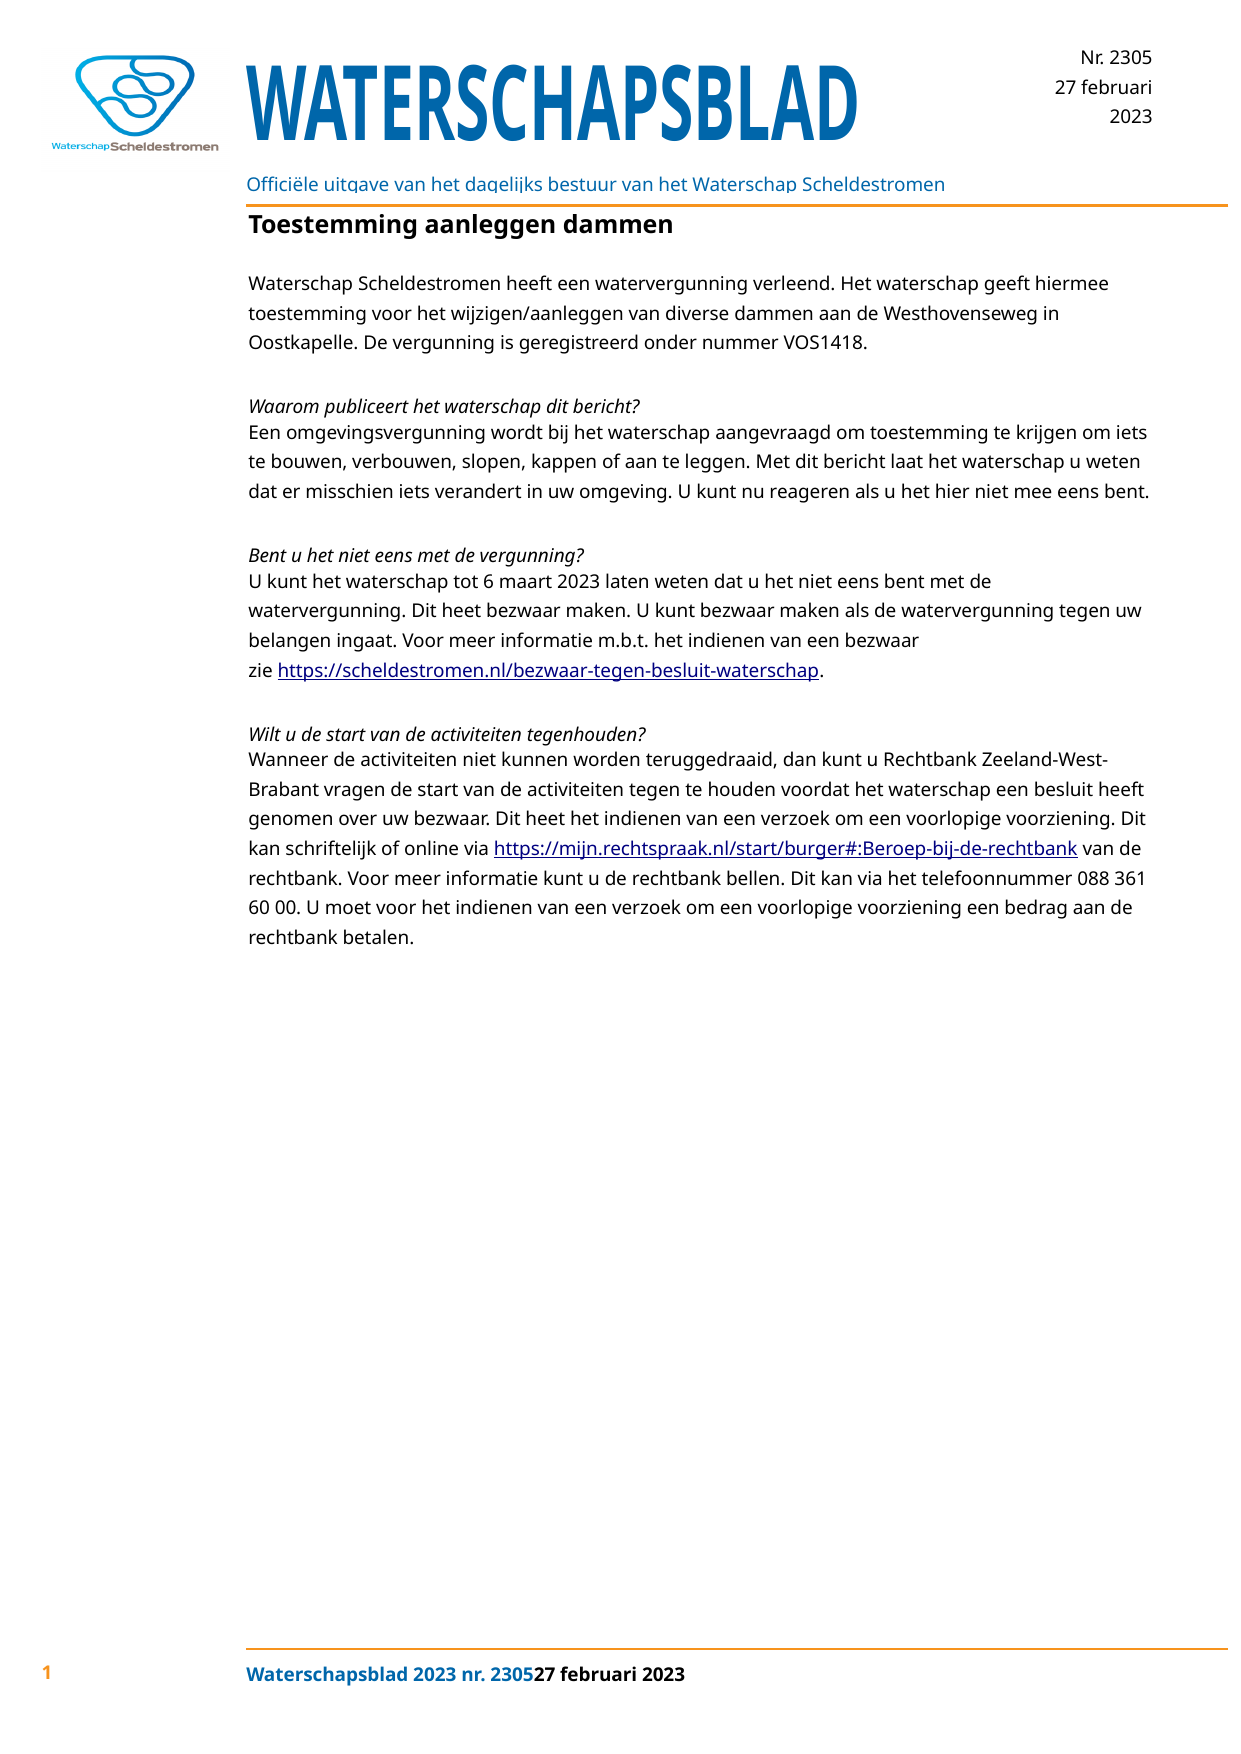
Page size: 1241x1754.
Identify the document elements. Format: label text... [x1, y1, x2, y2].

text Waterschap Scheldestromen heeft een watervergunning verleend. Het waterschap geeft hiermee toestemming voor het wijzigen/aanleggen van diverse dammen aan de Westhovenseweg in Oostkapelle. De vergunning is geregistreerd onder nummer VOS1418. [248, 270, 1152, 355]
text Bent u het niet eens met de vergunning? [248, 542, 1152, 568]
text Wanneer de activiteiten niet kunnen worden teruggedraaid, dan kunt u Rechtbank Zeeland-West-Brabant vragen de start van de activiteiten tegen te houden voordat het waterschap een besluit heeft genomen over uw bezwaar. Dit heet het indienen van een verzoek om een voorlopige voorziening. Dit kan schriftelijk of online via https://mijn.rechtspraak.nl/start/burger#:Beroep-bij-de-rechtbank van de rechtbank. Voor meer informatie kunt u de rechtbank bellen. Dit kan via het telefoonnummer 088 361 60 00. U moet voor het indienen van een verzoek om een voorlopige voorziening een bedrag aan de rechtbank betalen. [248, 746, 1152, 950]
text Een omgevingsvergunning wordt bij het waterschap aangevraagd om toestemming te krijgen om iets te bouwen, verbouwen, slopen, kappen of aan te leggen. Met dit bericht laat het waterschap u weten dat er misschien iets verandert in uw omgeving. U kunt nu reageren als u het hier niet mee eens bent. [248, 419, 1152, 504]
picture [41, 47, 231, 172]
text Waarom publiceert het waterschap dit bericht? [248, 393, 1152, 419]
text Toestemming aanleggen dammen [248, 207, 1152, 241]
text U kunt het waterschap tot 6 maart 2023 laten weten dat u het niet eens bent met de watervergunning. Dit heet bezwaar maken. U kunt bezwaar maken als de watervergunning tegen uw belangen ingaat. Voor meer informatie m.b.t. het indienen van een bezwaar zie https://scheldestromen.nl/bezwaar-tegen-besluit-waterschap. [248, 568, 1152, 682]
text Wilt u de start van de activiteiten tegenhouden? [248, 721, 1152, 746]
